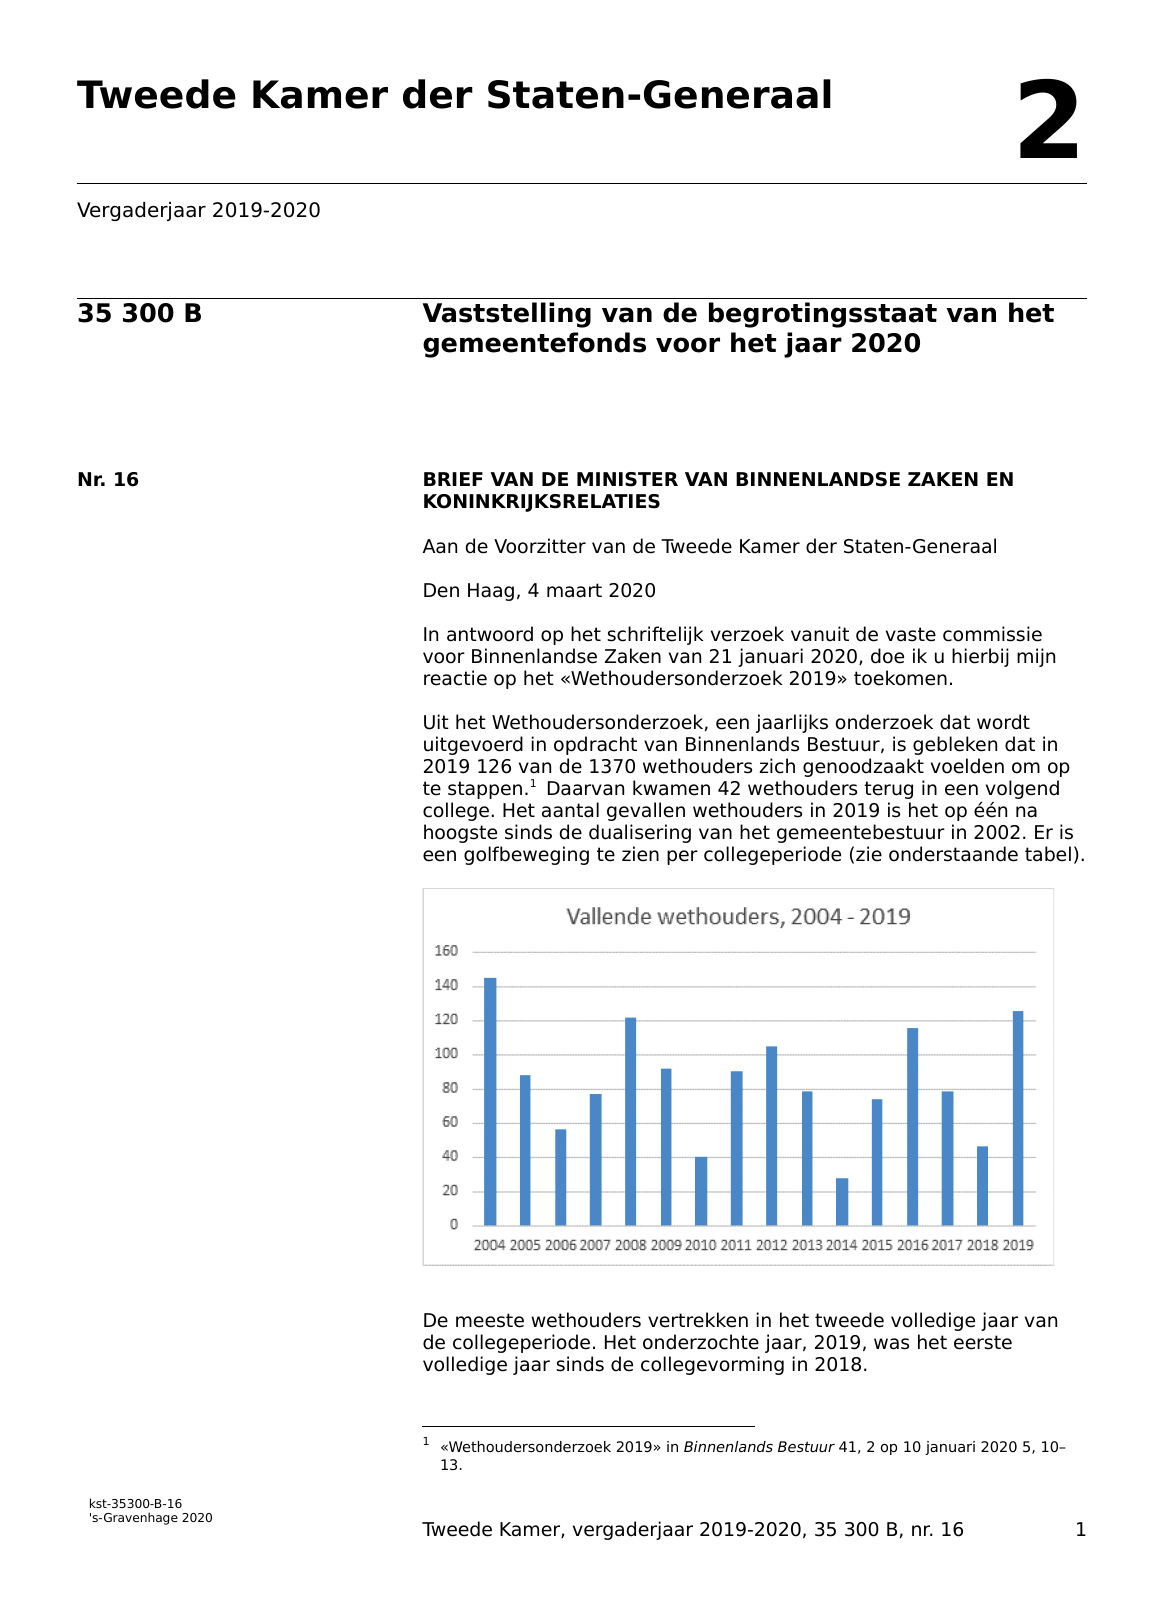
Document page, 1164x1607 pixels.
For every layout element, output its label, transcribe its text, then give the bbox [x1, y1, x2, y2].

text Den Haag, 4 maart 2020 [422, 580, 1087, 602]
subtitle Nr. 16 BRIEF VAN DE MINISTER VAN BINNENLANDSE ZAKEN EN KONINKRIJKSRELATIES [77, 469, 1087, 513]
text 's-Gravenhage 2020 [88, 1511, 323, 1525]
text kst-35300-B-16 [88, 1497, 323, 1511]
table_header 2 [886, 59, 1087, 183]
text Aan de Voorzitter van de Tweede Kamer der Staten-Generaal [422, 536, 1087, 557]
subtitle 35 300 B Vaststelling van de begrotingsstaat van het gemeentefonds voor het jaar 2020 [77, 299, 1087, 358]
text «Wethoudersonderzoek 2019» in Binnenlands Bestuur 41, 2 op 10 januari 2020 5, 10–13. [422, 1435, 1087, 1474]
text Uit het Wethoudersonderzoek, een jaarlijks onderzoek dat wordt uitgevoerd in opdracht van Binnenlands Bestuur, is gebleken dat in 2019 126 van de 1370 wethouders zich genoodzaakt voelden om op te stappen. Daarvan kwamen 42 wethouders terug in een volgend college. Het aantal gevallen wethouders in 2019 is het op één na hoogste sinds de dualisering van het gemeentebestuur in 2002. Er is een golfbeweging te zien per collegeperiode (zie onderstaande tabel). [422, 712, 1087, 866]
table_cell Vergaderjaar 2019-2020 [77, 184, 1087, 298]
text In antwoord op het schriftelijk verzoek vanuit de vaste commissie voor Binnenlandse Zaken van 21 januari 2020, doe ik u hierbij mijn reactie op het «Wethoudersonderzoek 2019» toekomen. [422, 624, 1087, 690]
table_header Tweede Kamer der Staten-Generaal [77, 59, 886, 183]
picture [422, 888, 1055, 1266]
text De meeste wethouders vertrekken in het tweede volledige jaar van de collegeperiode. Het onderzochte jaar, 2019, was het eerste volledige jaar sinds de collegevorming in 2018. [422, 1310, 1087, 1376]
